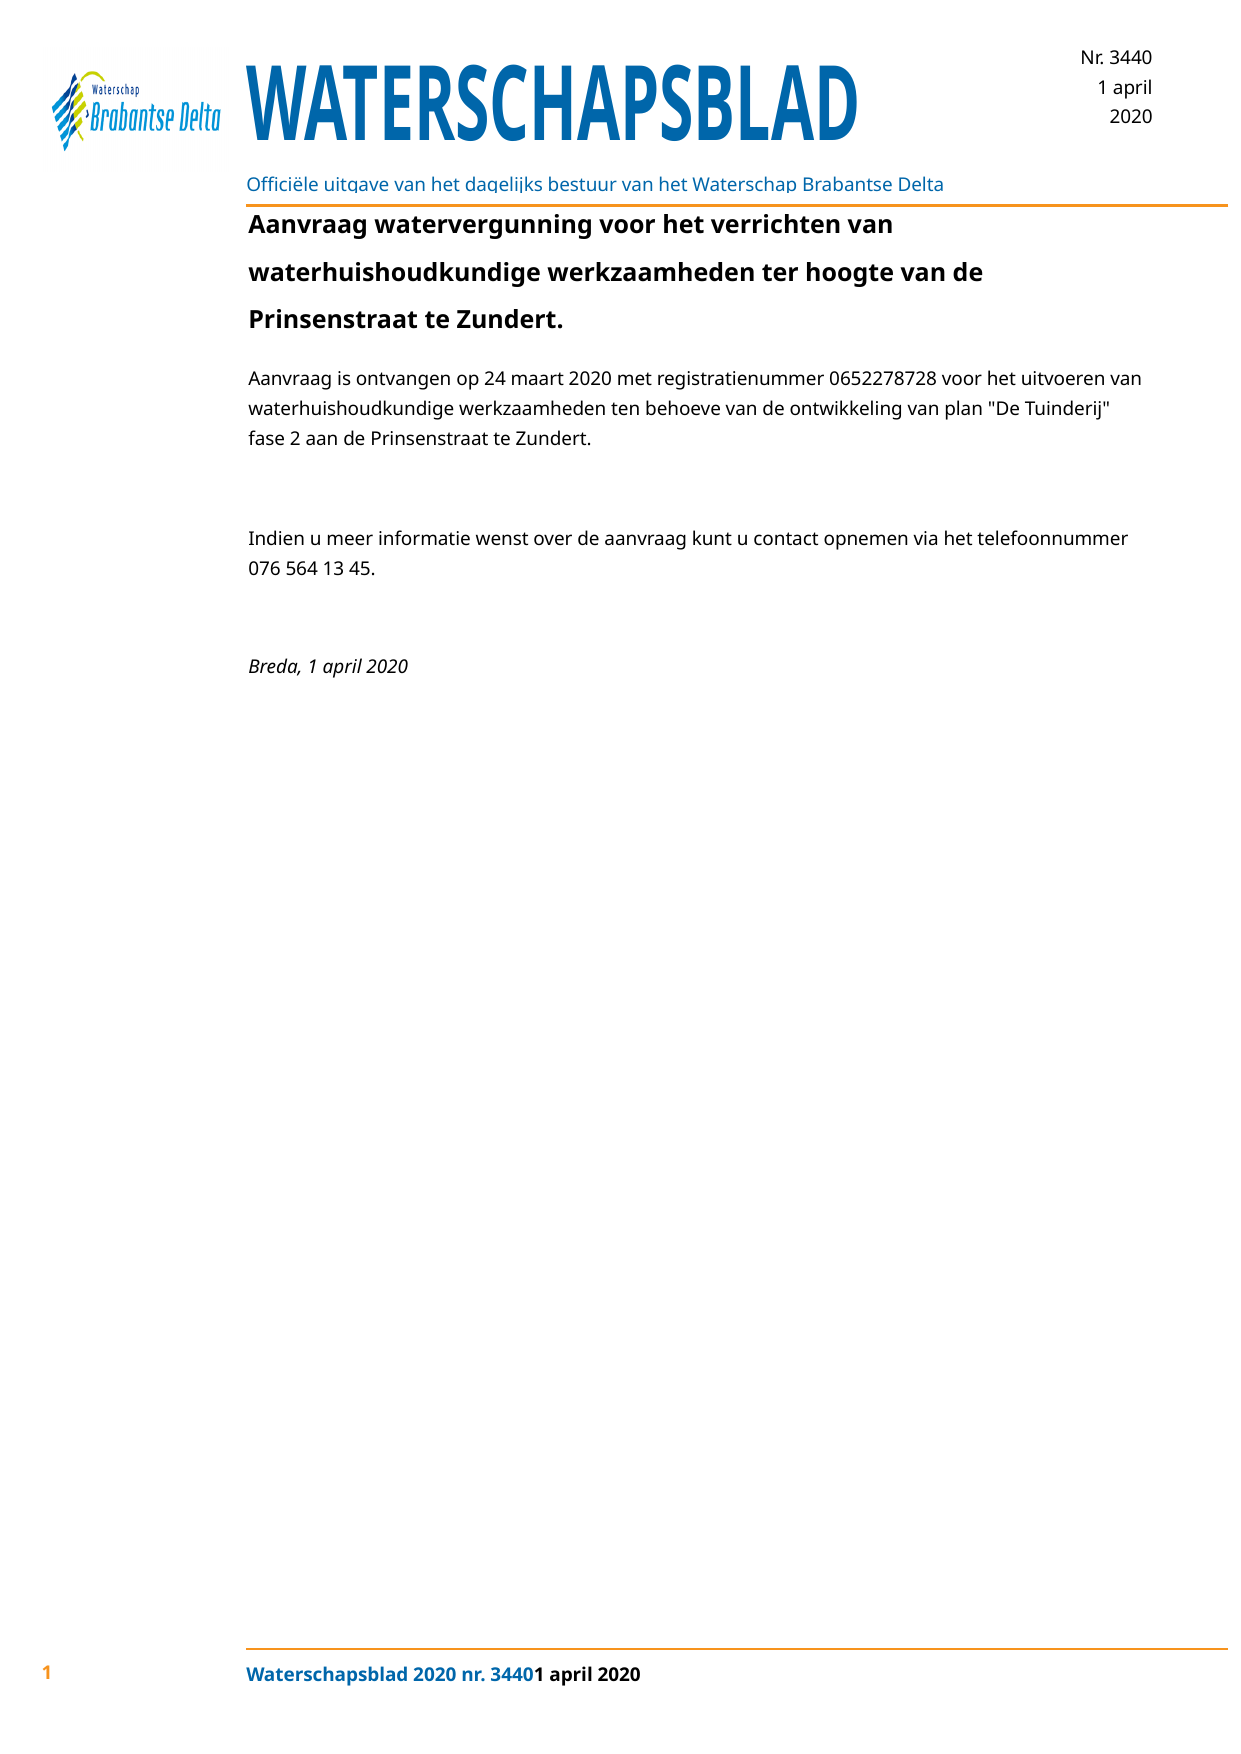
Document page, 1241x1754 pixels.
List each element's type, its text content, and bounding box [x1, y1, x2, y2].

text Aanvraag watervergunning voor het verrichten van waterhuishoudkundige werkzaamheden ter hoogte van de Prinsenstraat te Zundert. [248, 207, 1152, 336]
text Indien u meer informatie wenst over de aanvraag kunt u contact opnemen via het telefoonnummer 076 564 13 45. [248, 526, 1152, 581]
text Aanvraag is ontvangen op 24 maart 2020 met registratienummer 0652278728 voor het uitvoeren van waterhuishoudkundige werkzaamheden ten behoeve van de ontwikkeling van plan "De Tuinderij" fase 2 aan de Prinsenstraat te Zundert. [248, 366, 1152, 450]
picture [41, 47, 231, 172]
text Breda, 1 april 2020 [248, 653, 1152, 679]
